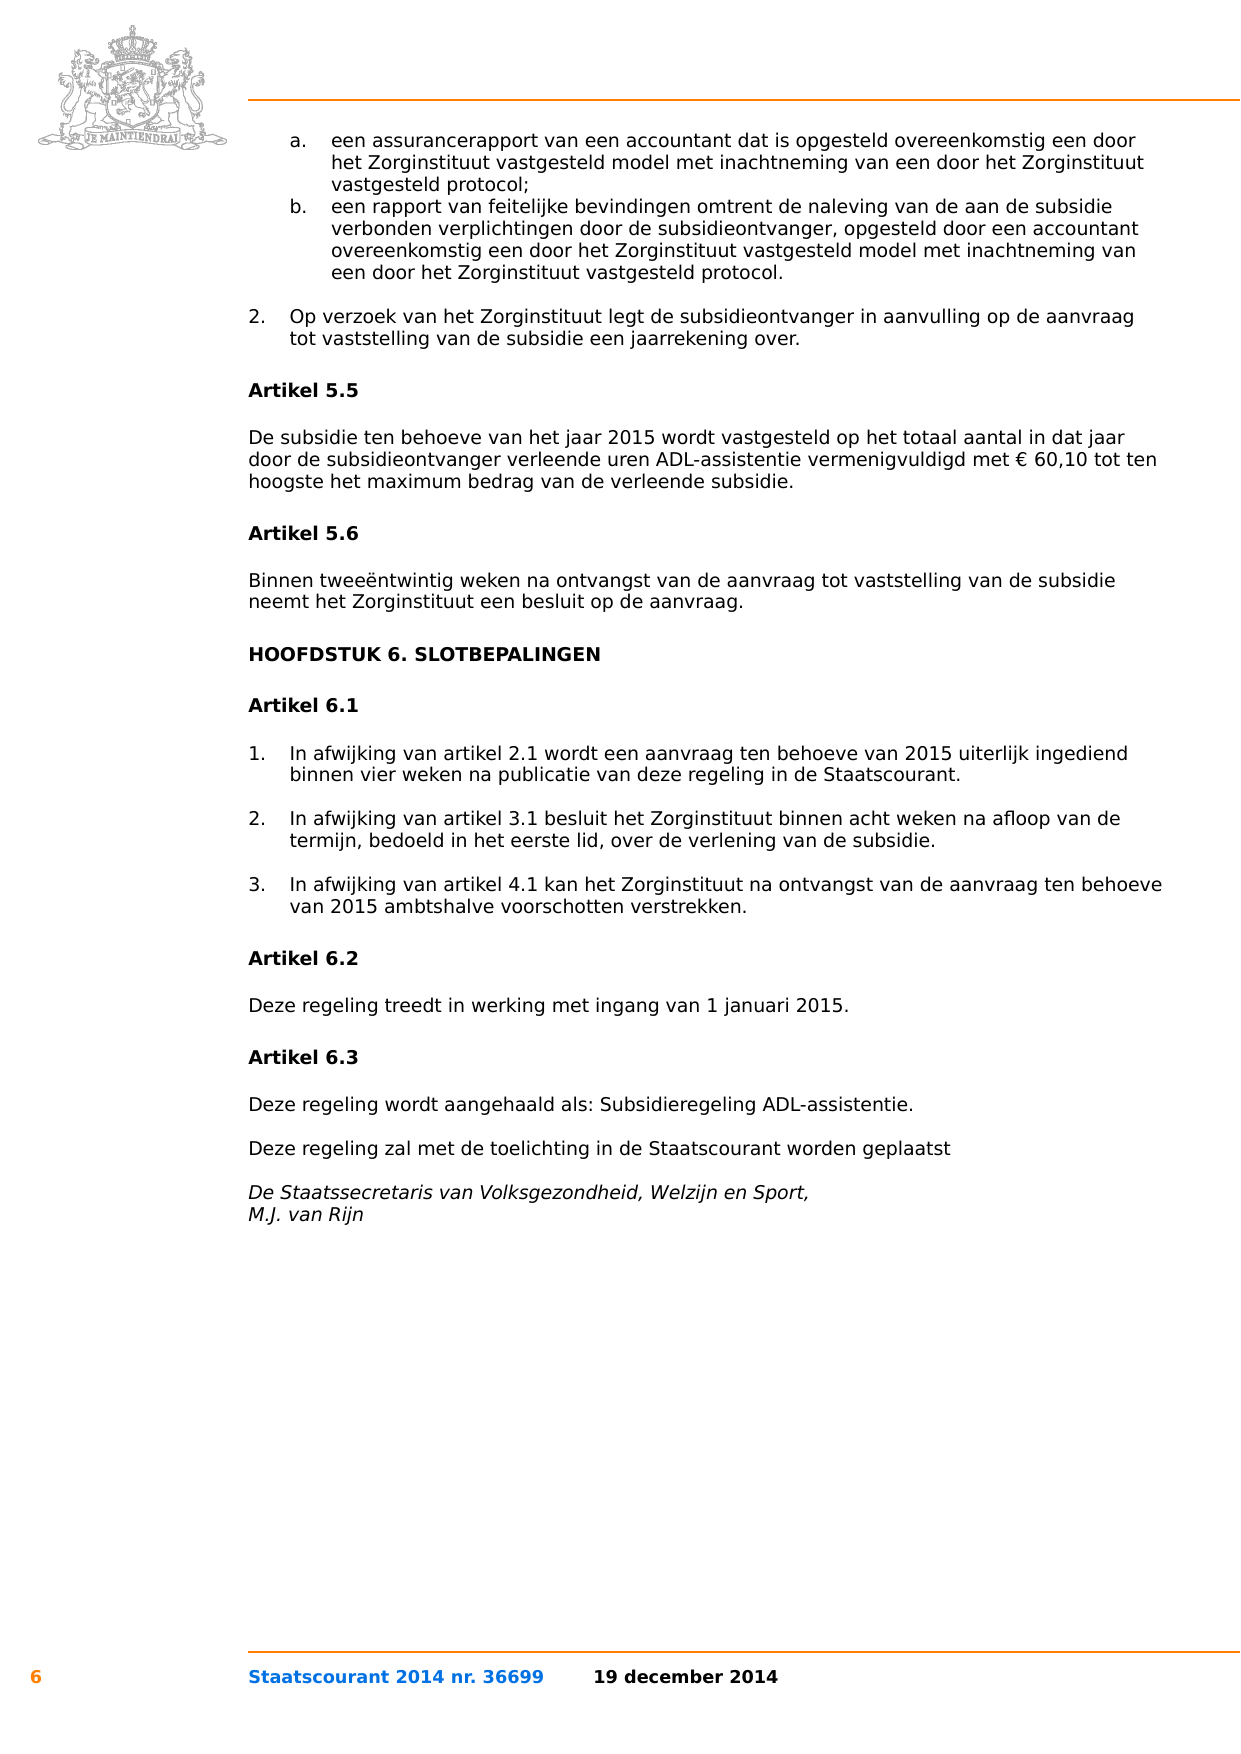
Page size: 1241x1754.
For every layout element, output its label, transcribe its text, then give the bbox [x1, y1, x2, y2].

text Deze regeling wordt aangehaald als: Subsidieregeling ADL-assistentie. [248, 1094, 1163, 1116]
text De subsidie ten behoeve van het jaar 2015 wordt vastgesteld op het totaal aantal in dat jaar door de subsidieontvanger verleende uren ADL-assistentie vermenigvuldigd met € 60,10 tot ten hoogste het maximum bedrag van de verleende subsidie. [248, 427, 1163, 492]
subtitle HOOFDSTUK 6. SLOTBEPALINGEN [248, 643, 1163, 665]
text 2. In afwijking van artikel 3.1 besluit het Zorginstituut binnen acht weken na afloop van de termijn, bedoeld in het eerste lid, over de verlening van de subsidie. [248, 808, 1163, 852]
text a. een assurancerapport van een accountant dat is opgesteld overeenkomstig een door het Zorginstituut vastgesteld model met inachtneming van een door het Zorginstituut vastgesteld protocol; [289, 130, 1163, 196]
picture [38, 25, 227, 150]
text Deze regeling zal met de toelichting in de Staatscourant worden geplaatst [248, 1138, 1163, 1160]
text Deze regeling treedt in werking met ingang van 1 januari 2015. [248, 995, 1163, 1017]
subtitle Artikel 6.2 [248, 948, 1163, 970]
subtitle Artikel 5.6 [248, 522, 1163, 544]
subtitle Artikel 6.1 [248, 695, 1163, 717]
text 2. Op verzoek van het Zorginstituut legt de subsidieontvanger in aanvulling op de aanvraag tot vaststelling van de subsidie een jaarrekening over. [248, 306, 1163, 349]
text b. een rapport van feitelijke bevindingen omtrent de naleving van de aan de subsidie verbonden verplichtingen door de subsidieontvanger, opgesteld door een accountant overeenkomstig een door het Zorginstituut vastgesteld model met inachtneming van een door het Zorginstituut vastgesteld protocol. [289, 196, 1163, 284]
text Binnen tweeëntwintig weken na ontvangst van de aanvraag tot vaststelling van de subsidie neemt het Zorginstituut een besluit op de aanvraag. [248, 569, 1163, 613]
subtitle Artikel 5.5 [248, 379, 1163, 402]
subtitle Artikel 6.3 [248, 1047, 1163, 1069]
text 1. In afwijking van artikel 2.1 wordt een aanvraag ten behoeve van 2015 uiterlijk ingediend binnen vier weken na publicatie van deze regeling in de Staatscourant. [248, 742, 1163, 786]
text 3. In afwijking van artikel 4.1 kan het Zorginstituut na ontvangst van de aanvraag ten behoeve van 2015 ambtshalve voorschotten verstrekken. [248, 874, 1163, 918]
text De Staatssecretaris van Volksgezondheid, Welzijn en Sport, M.J. van Rijn [248, 1182, 1163, 1226]
